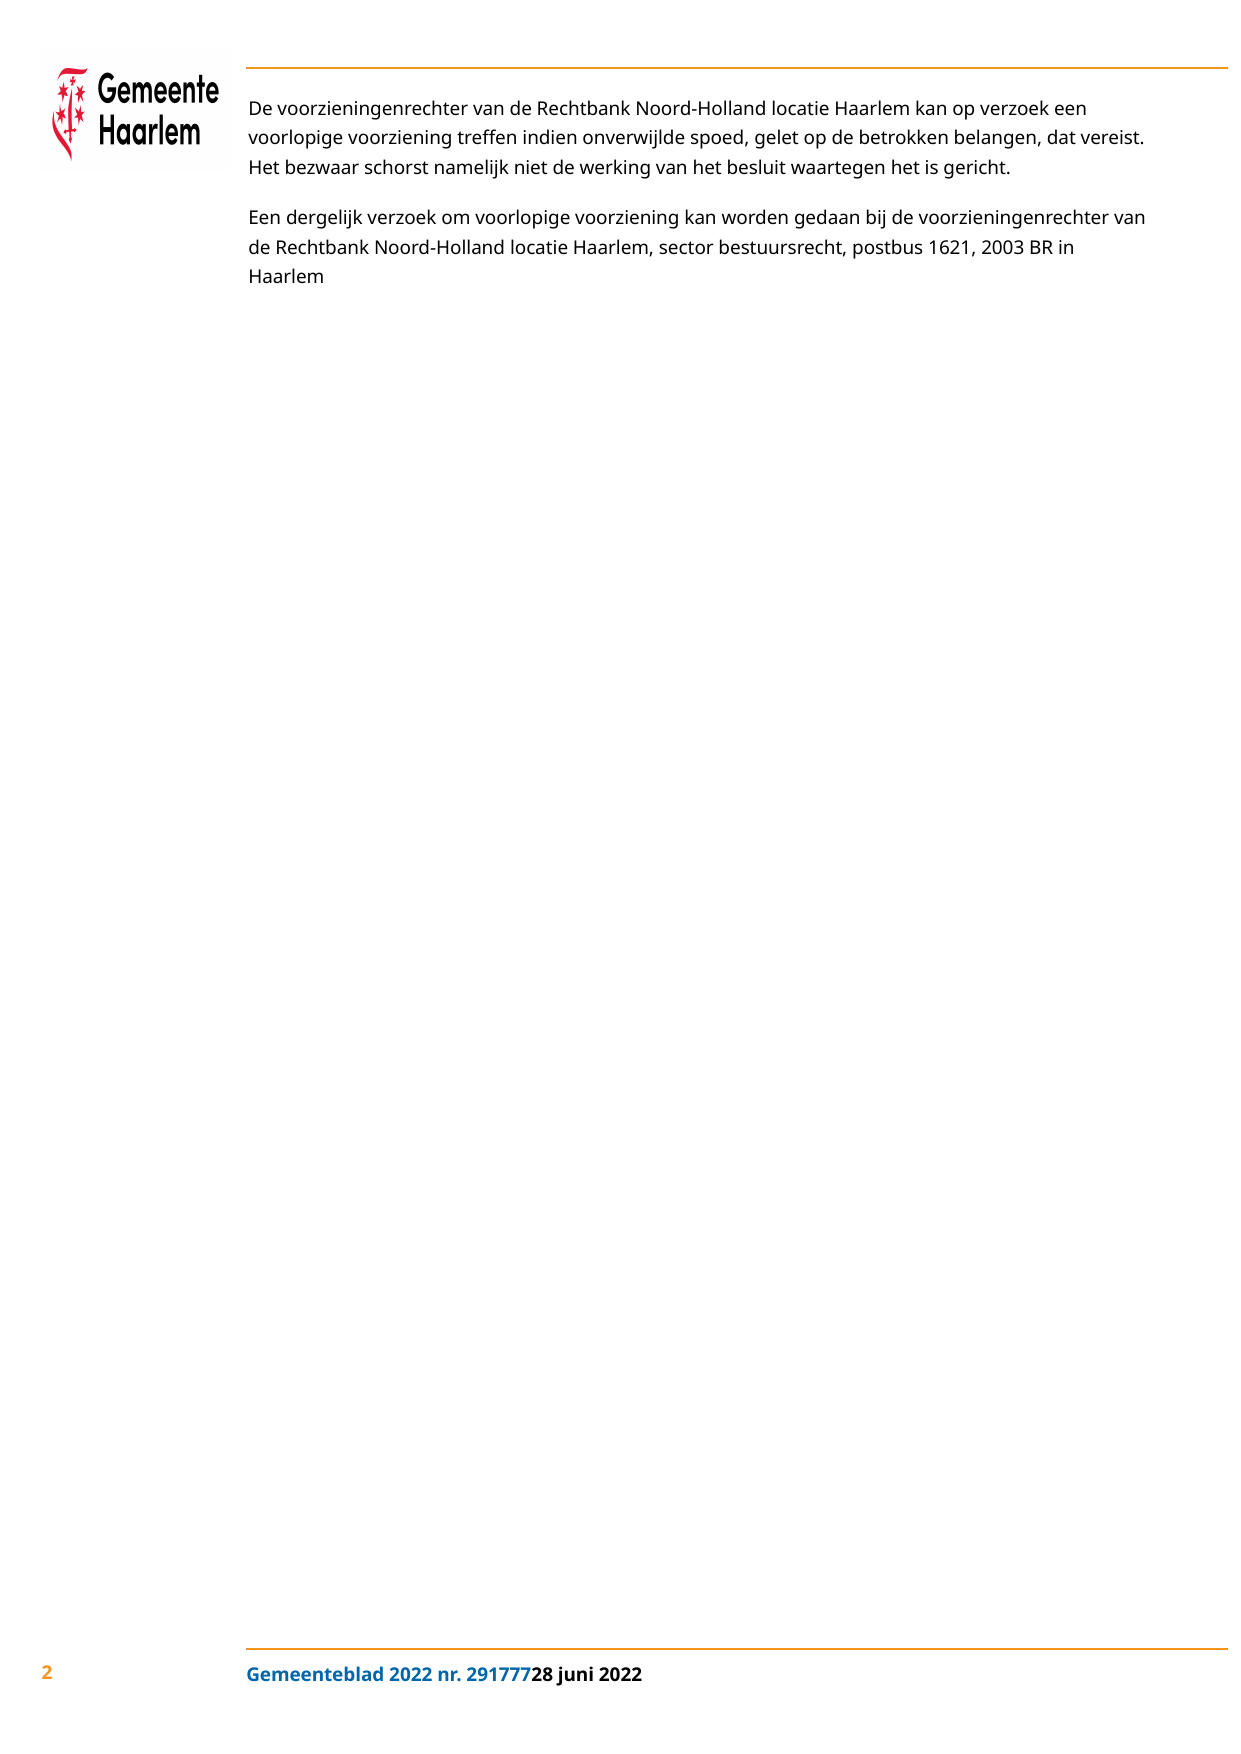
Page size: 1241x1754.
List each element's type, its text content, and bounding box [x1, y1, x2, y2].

text De voorzieningenrechter van de Rechtbank Noord-Holland locatie Haarlem kan op verzoek een voorlopige voorziening treffen indien onverwijlde spoed, gelet op de betrokken belangen, dat vereist. Het bezwaar schorst namelijk niet de werking van het besluit waartegen het is gericht. [248, 95, 1152, 180]
text Een dergelijk verzoek om voorlopige voorziening kan worden gedaan bij de voorzieningenrechter van de Rechtbank Noord-Holland locatie Haarlem, sector bestuursrecht, postbus 1621, 2003 BR in Haarlem [248, 204, 1152, 289]
picture [41, 47, 231, 172]
